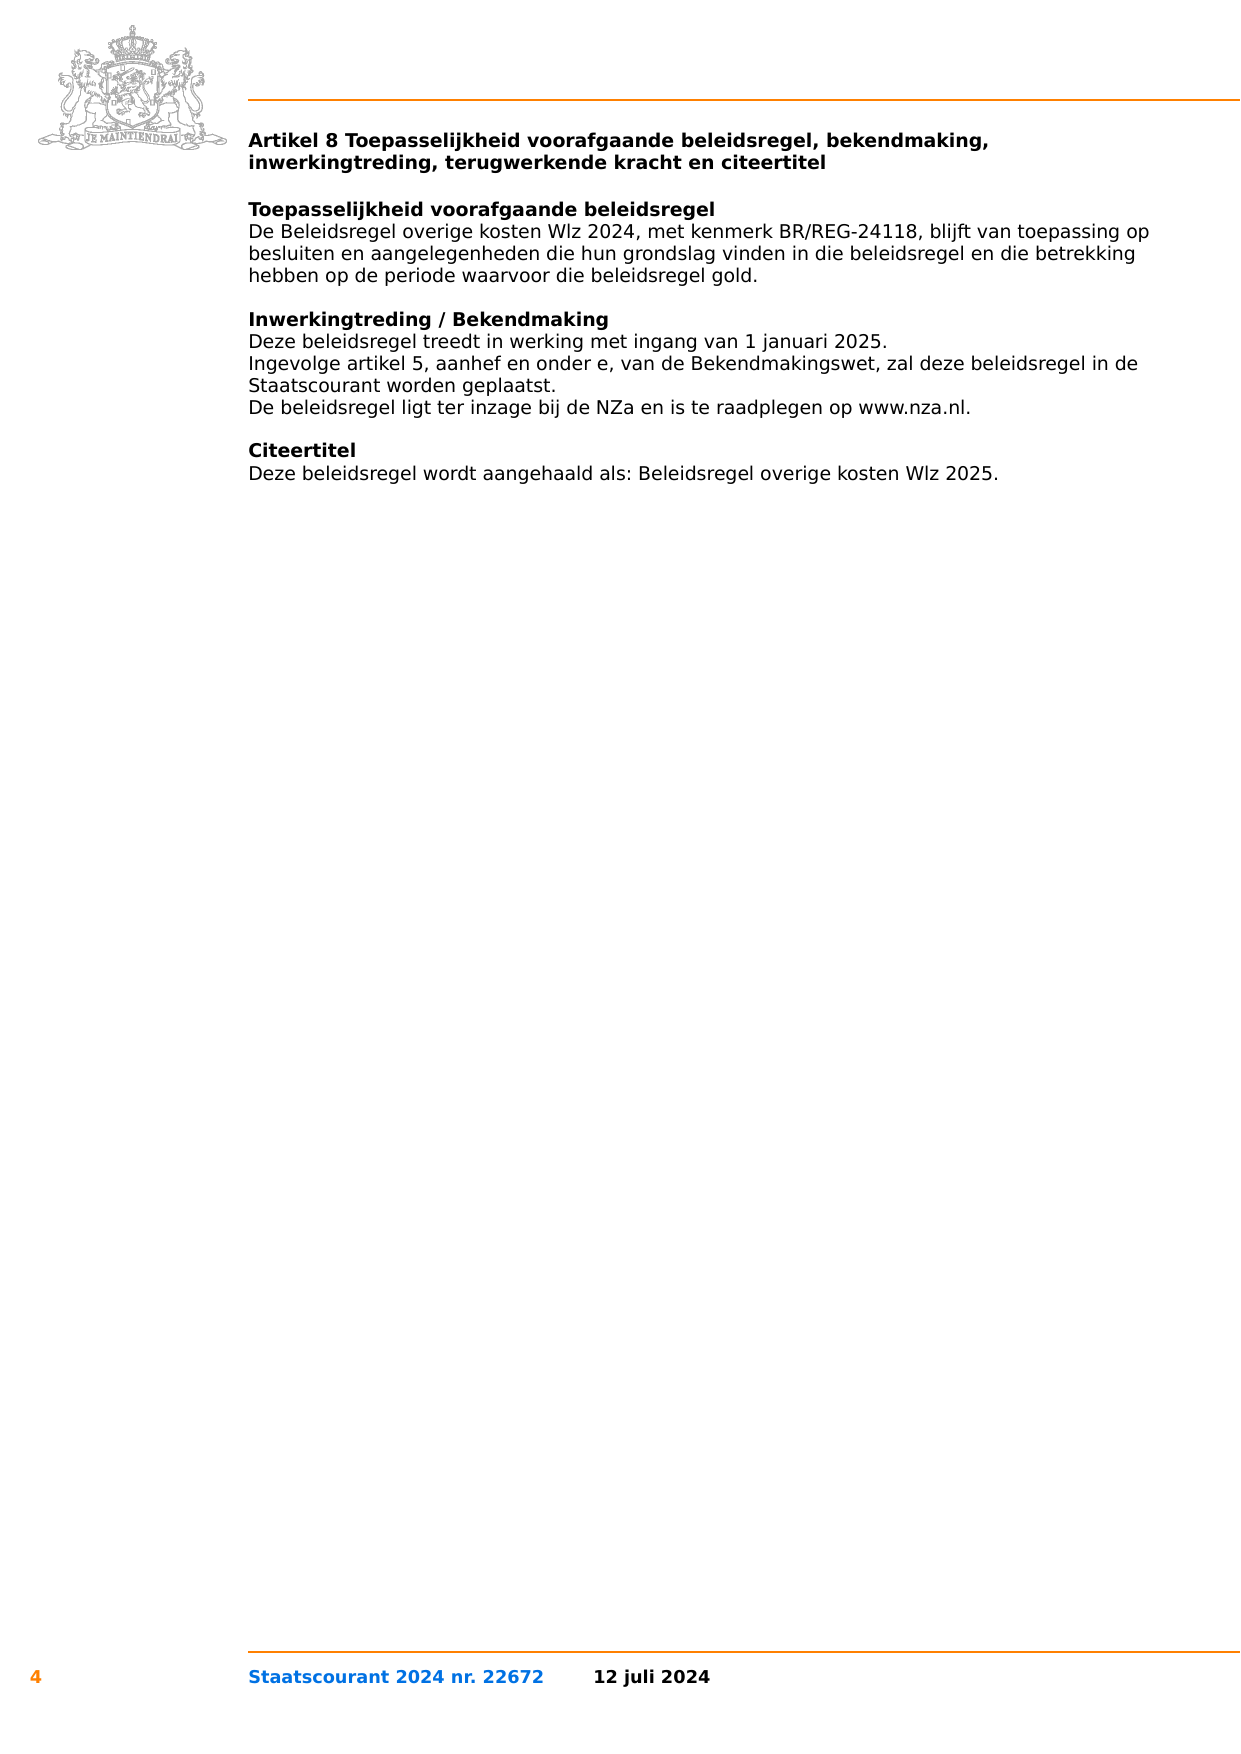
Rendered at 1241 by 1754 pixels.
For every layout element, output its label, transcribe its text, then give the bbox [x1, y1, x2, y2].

text Ingevolge artikel 5, aanhef en onder e, van de Bekendmakingswet, zal deze beleidsregel in de Staatscourant worden geplaatst. [248, 353, 1163, 397]
subtitle Citeertitel [248, 440, 1163, 462]
subtitle Toepasselijkheid voorafgaande beleidsregel [248, 199, 1163, 221]
picture [38, 25, 227, 150]
subtitle Inwerkingtreding / Bekendmaking [248, 309, 1163, 331]
text De beleidsregel ligt ter inzage bij de NZa en is te raadplegen op www.nza.nl. [248, 397, 1163, 418]
subtitle Artikel 8 Toepasselijkheid voorafgaande beleidsregel, bekendmaking, inwerkingtreding, terugwerkende kracht en citeertitel [248, 130, 1163, 174]
text Deze beleidsregel wordt aangehaald als: Beleidsregel overige kosten Wlz 2025. [248, 462, 1163, 484]
text De Beleidsregel overige kosten Wlz 2024, met kenmerk BR/REG-24118, blijft van toepassing op besluiten en aangelegenheden die hun grondslag vinden in die beleidsregel en die betrekking hebben op de periode waarvoor die beleidsregel gold. [248, 221, 1163, 287]
text Deze beleidsregel treedt in werking met ingang van 1 januari 2025. [248, 331, 1163, 353]
